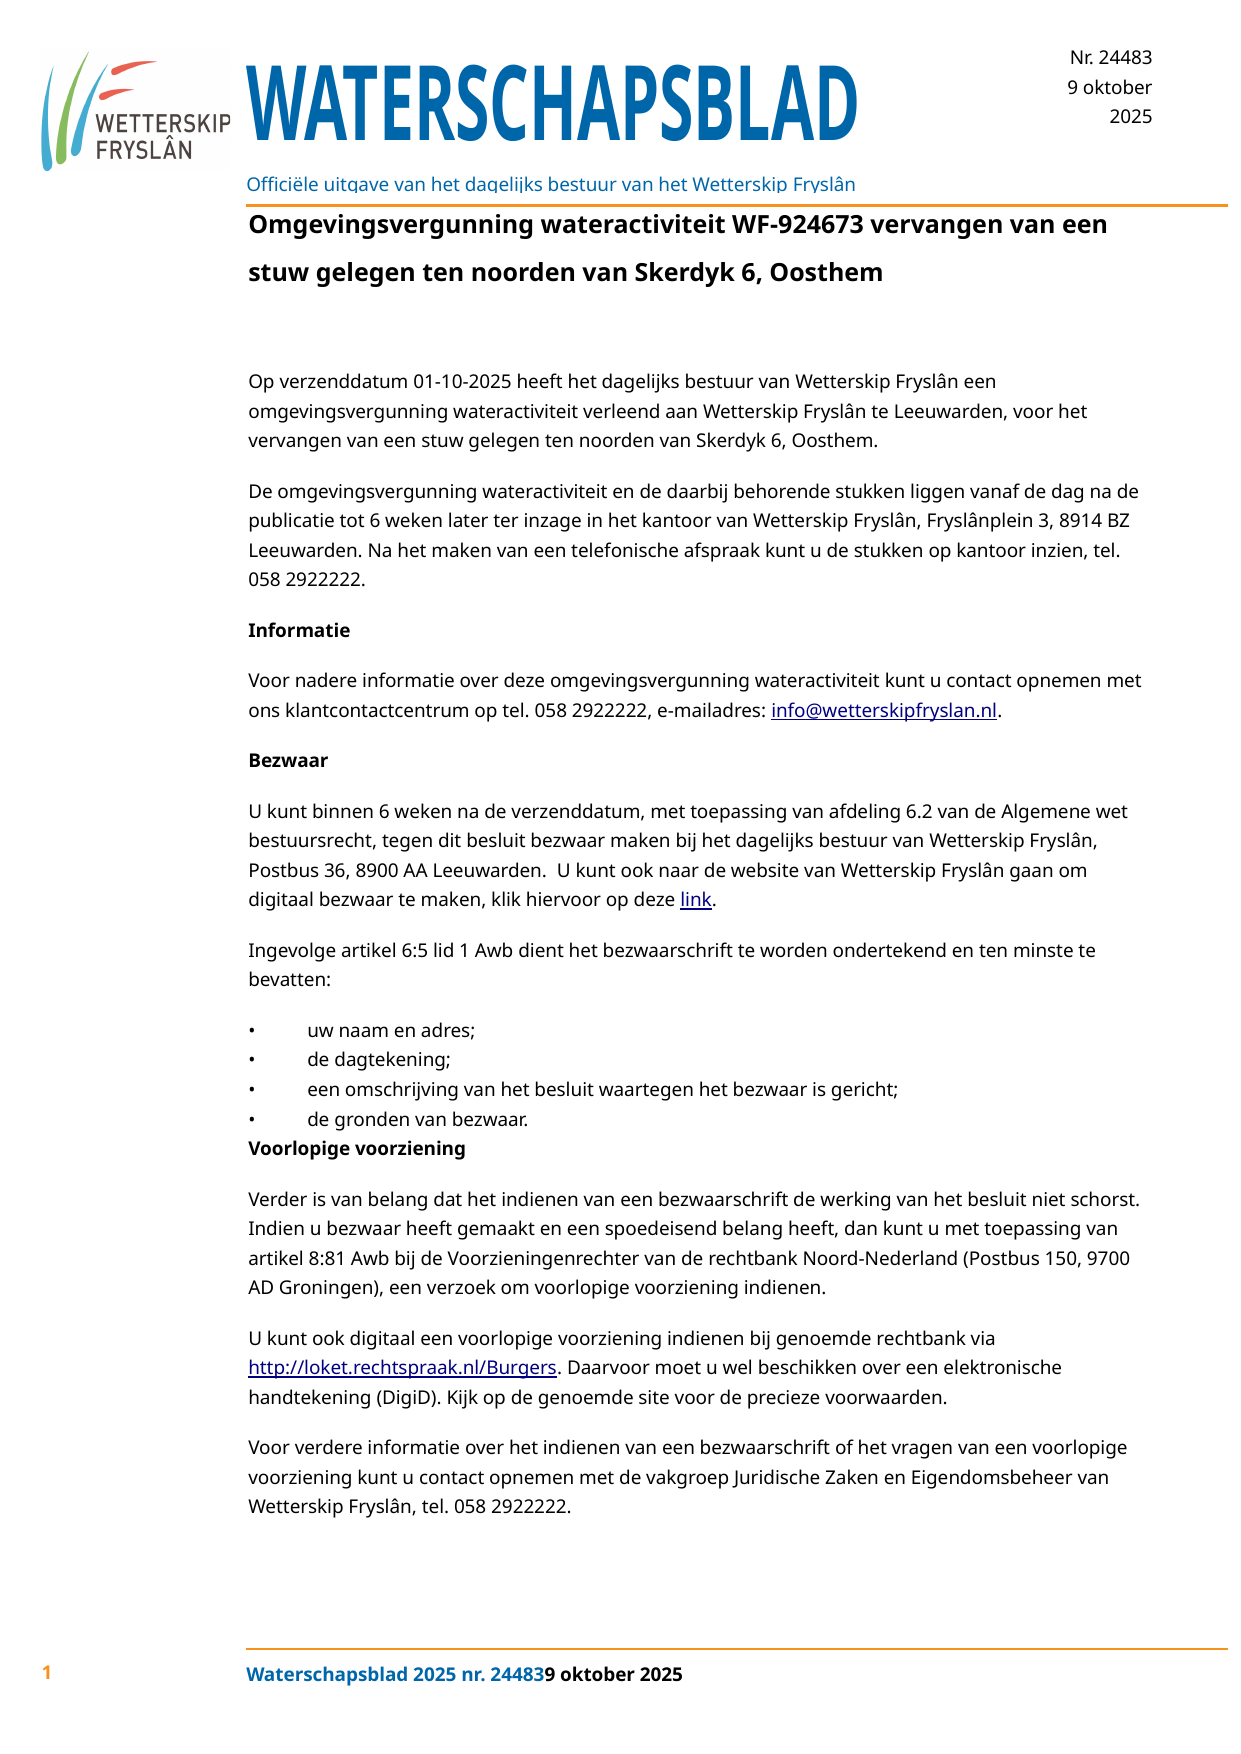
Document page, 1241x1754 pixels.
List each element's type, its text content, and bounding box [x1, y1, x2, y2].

text Voor nadere informatie over deze omgevingsvergunning wateractiviteit kunt u contact opnemen met ons klantcontactcentrum op tel. 058 2922222, e-mailadres: info@wetterskipfryslan.nl. [248, 667, 1152, 723]
text Ingevolge artikel 6:5 lid 1 Awb dient het bezwaarschrift te worden ondertekend en ten minste te bevatten: [248, 937, 1152, 992]
text Bezwaar [248, 747, 1152, 773]
list een omschrijving van het besluit waartegen het bezwaar is gericht; [248, 1076, 1152, 1102]
text Verder is van belang dat het indienen van een bezwaarschrift de werking van het besluit niet schorst. Indien u bezwaar heeft gemaakt en een spoedeisend belang heeft, dan kunt u met toepassing van artikel 8:81 Awb bij de Voorzieningenrechter van de rechtbank Noord-Nederland (Postbus 150, 9700 AD Groningen), een verzoek om voorlopige voorziening indienen. [248, 1186, 1152, 1300]
text Omgevingsvergunning wateractiviteit WF-924673 vervangen van een stuw gelegen ten noorden van Skerdyk 6, Oosthem [248, 207, 1152, 288]
picture [41, 47, 231, 172]
list uw naam en adres; [248, 1017, 1152, 1043]
text U kunt ook digitaal een voorlopige voorziening indienen bij genoemde rechtbank via http://loket.rechtspraak.nl/Burgers. Daarvoor moet u wel beschikken over een elektronische handtekening (DigiD). Kijk op de genoemde site voor de precieze voorwaarden. [248, 1325, 1152, 1410]
text Informatie [248, 617, 1152, 643]
text Voorlopige voorziening [248, 1135, 1152, 1161]
text U kunt binnen 6 weken na de verzenddatum, met toepassing van afdeling 6.2 van de Algemene wet bestuursrecht, tegen dit besluit bezwaar maken bij het dagelijks bestuur van Wetterskip Fryslân, Postbus 36, 8900 AA Leeuwarden. U kunt ook naar de website van Wetterskip Fryslân gaan om digitaal bezwaar te maken, klik hiervoor op deze link. [248, 798, 1152, 912]
list de dagtekening; [248, 1047, 1152, 1072]
text De omgevingsvergunning wateractiviteit en de daarbij behorende stukken liggen vanaf de dag na de publicatie tot 6 weken later ter inzage in het kantoor van Wetterskip Fryslân, Fryslânplein 3, 8914 BZ Leeuwarden. Na het maken van een telefonische afspraak kunt u de stukken op kantoor inzien, tel. 058 2922222. [248, 478, 1152, 592]
text Op verzenddatum 01-10-2025 heeft het dagelijks bestuur van Wetterskip Fryslân een omgevingsvergunning wateractiviteit verleend aan Wetterskip Fryslân te Leeuwarden, voor het vervangen van een stuw gelegen ten noorden van Skerdyk 6, Oosthem. [248, 368, 1152, 453]
list de gronden van bezwaar. [248, 1106, 1152, 1132]
text Voor verdere informatie over het indienen van een bezwaarschrift of het vragen van een voorlopige voorziening kunt u contact opnemen met de vakgroep Juridische Zaken en Eigendomsbeheer van Wetterskip Fryslân, tel. 058 2922222. [248, 1434, 1152, 1519]
